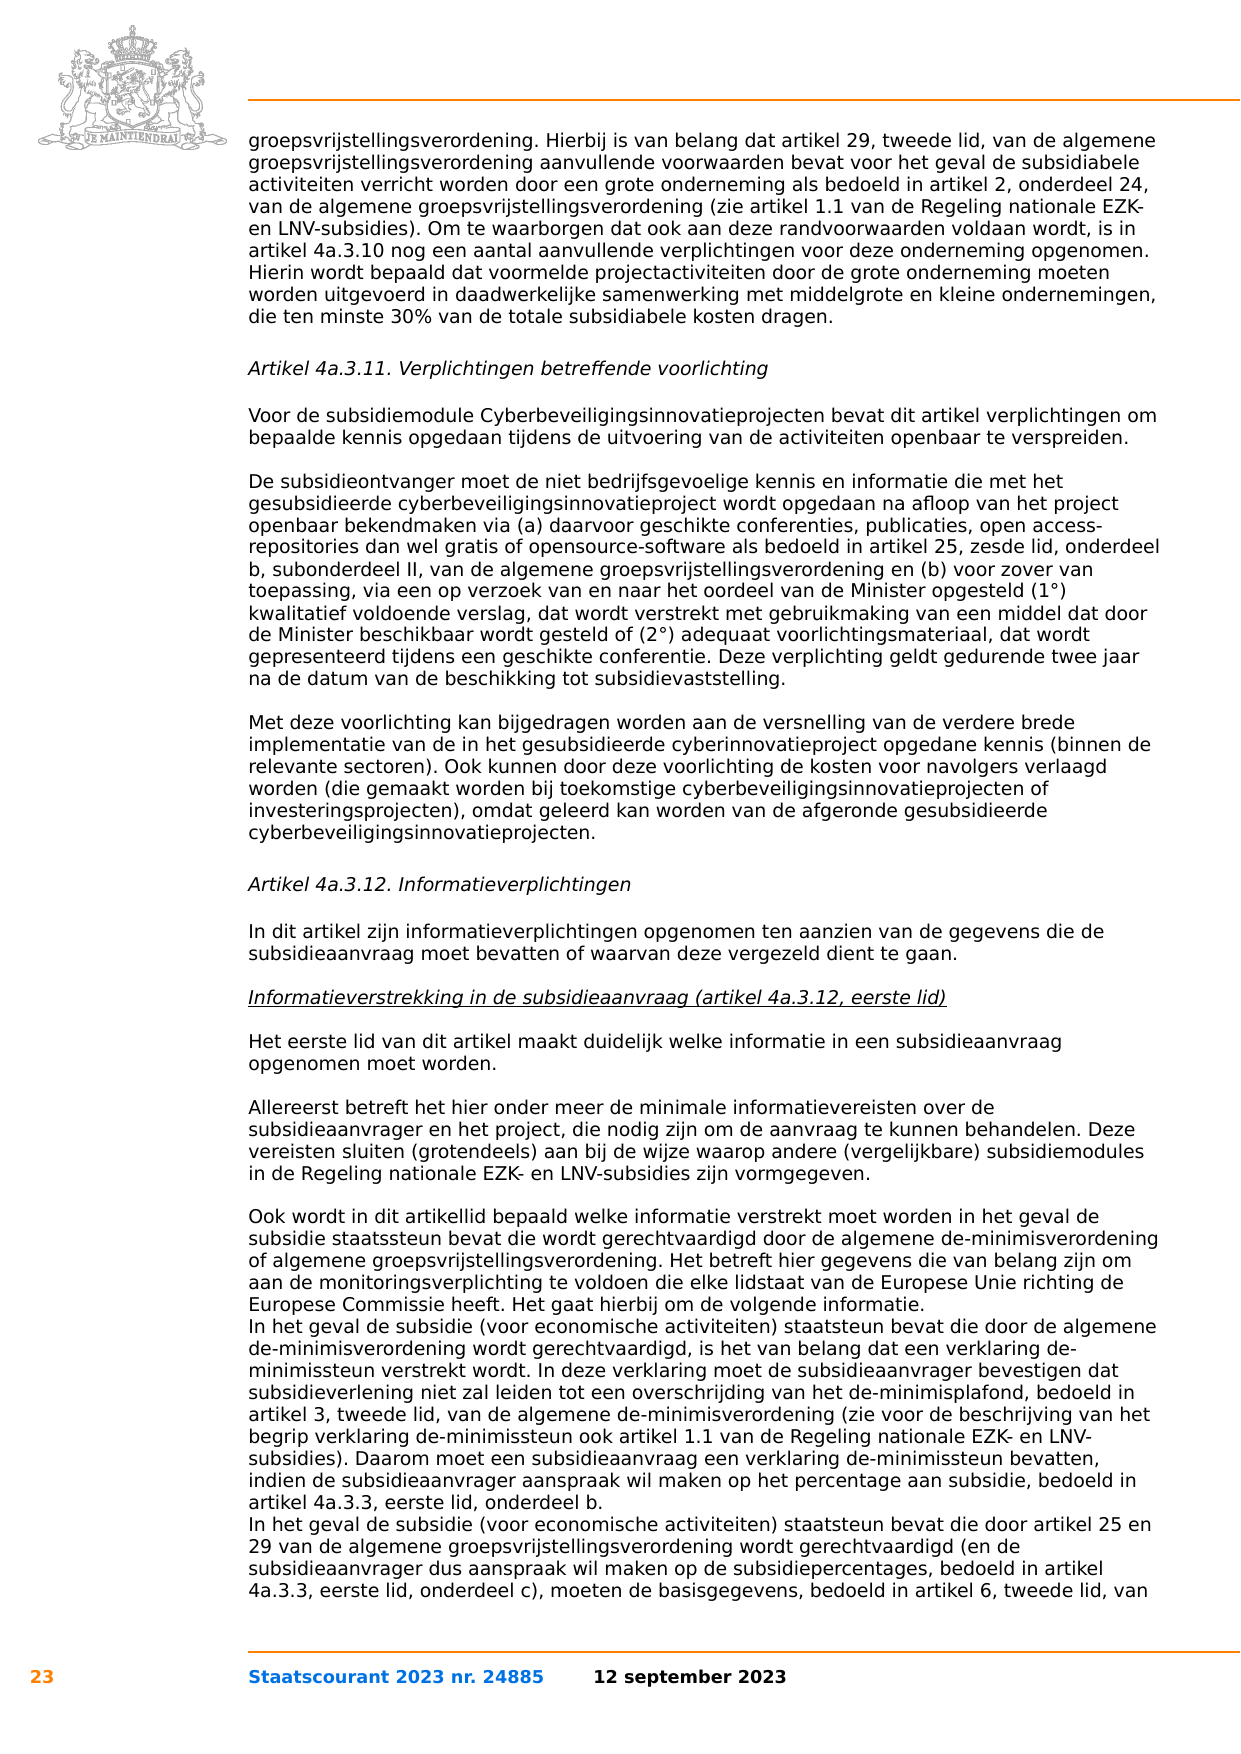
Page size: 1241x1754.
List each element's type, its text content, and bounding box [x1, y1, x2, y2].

picture [38, 25, 227, 150]
text Allereerst betreft het hier onder meer de minimale informatievereisten over de subsidieaanvrager en het project, die nodig zijn om de aanvraag te kunnen behandelen. Deze vereisten sluiten (grotendeels) aan bij de wijze waarop andere (vergelijkbare) subsidiemodules in de Regeling nationale EZK- en LNV-subsidies zijn vormgegeven. [248, 1097, 1163, 1184]
text In het geval de subsidie (voor economische activiteiten) staatsteun bevat die door de algemene de-minimisverordening wordt gerechtvaardigd, is het van belang dat een verklaring de-minimissteun verstrekt wordt. In deze verklaring moet de subsidieaanvrager bevestigen dat subsidieverlening niet zal leiden tot een overschrijding van het de-minimisplafond, bedoeld in artikel 3, tweede lid, van de algemene de-minimisverordening (zie voor de beschrijving van het begrip verklaring de-minimissteun ook artikel 1.1 van de Regeling nationale EZK- en LNV-subsidies). Daarom moet een subsidieaanvraag een verklaring de-minimissteun bevatten, indien de subsidieaanvrager aanspraak wil maken op het percentage aan subsidie, bedoeld in artikel 4a.3.3, eerste lid, onderdeel b. [248, 1316, 1163, 1514]
subtitle Artikel 4a.3.12. Informatieverplichtingen [248, 874, 1163, 896]
subtitle Informatieverstrekking in de subsidieaanvraag (artikel 4a.3.12, eerste lid) [248, 987, 1163, 1009]
text Voor de subsidiemodule Cyberbeveiligingsinnovatieprojecten bevat dit artikel verplichtingen om bepaalde kennis opgedaan tijdens de uitvoering van de activiteiten openbaar te verspreiden. [248, 405, 1163, 449]
text In het geval de subsidie (voor economische activiteiten) staatsteun bevat die door artikel 25 en 29 van de algemene groepsvrijstellingsverordening wordt gerechtvaardigd (en de subsidieaanvrager dus aanspraak wil maken op de subsidiepercentages, bedoeld in artikel 4a.3.3, eerste lid, onderdeel c), moeten de basisgegevens, bedoeld in artikel 6, tweede lid, van [248, 1514, 1163, 1602]
text De subsidieontvanger moet de niet bedrijfsgevoelige kennis en informatie die met het gesubsidieerde cyberbeveiligingsinnovatieproject wordt opgedaan na afloop van het project openbaar bekendmaken via (a) daarvoor geschikte conferenties, publicaties, open access-repositories dan wel gratis of opensource-software als bedoeld in artikel 25, zesde lid, onderdeel b, subonderdeel II, van de algemene groepsvrijstellingsverordening en (b) voor zover van toepassing, via een op verzoek van en naar het oordeel van de Minister opgesteld (1°) kwalitatief voldoende verslag, dat wordt verstrekt met gebruikmaking van een middel dat door de Minister beschikbaar wordt gesteld of (2°) adequaat voorlichtingsmateriaal, dat wordt gepresenteerd tijdens een geschikte conferentie. Deze verplichting geldt gedurende twee jaar na de datum van de beschikking tot subsidievaststelling. [248, 471, 1163, 690]
text groepsvrijstellingsverordening. Hierbij is van belang dat artikel 29, tweede lid, van de algemene groepsvrijstellingsverordening aanvullende voorwaarden bevat voor het geval de subsidiabele activiteiten verricht worden door een grote onderneming als bedoeld in artikel 2, onderdeel 24, van de algemene groepsvrijstellingsverordening (zie artikel 1.1 van de Regeling nationale EZK- en LNV-subsidies). Om te waarborgen dat ook aan deze randvoorwaarden voldaan wordt, is in artikel 4a.3.10 nog een aantal aanvullende verplichtingen voor deze onderneming opgenomen. Hierin wordt bepaald dat voormelde projectactiviteiten door de grote onderneming moeten worden uitgevoerd in daadwerkelijke samenwerking met middelgrote en kleine ondernemingen, die ten minste 30% van de totale subsidiabele kosten dragen. [248, 130, 1163, 328]
text In dit artikel zijn informatieverplichtingen opgenomen ten aanzien van de gegevens die de subsidieaanvraag moet bevatten of waarvan deze vergezeld dient te gaan. [248, 921, 1163, 965]
subtitle Artikel 4a.3.11. Verplichtingen betreffende voorlichting [248, 358, 1163, 380]
text Het eerste lid van dit artikel maakt duidelijk welke informatie in een subsidieaanvraag opgenomen moet worden. [248, 1031, 1163, 1075]
text Met deze voorlichting kan bijgedragen worden aan de versnelling van de verdere brede implementatie van de in het gesubsidieerde cyberinnovatieproject opgedane kennis (binnen de relevante sectoren). Ook kunnen door deze voorlichting de kosten voor navolgers verlaagd worden (die gemaakt worden bij toekomstige cyberbeveiligingsinnovatieprojecten of investeringsprojecten), omdat geleerd kan worden van de afgeronde gesubsidieerde cyberbeveiligingsinnovatieprojecten. [248, 712, 1163, 844]
text Ook wordt in dit artikellid bepaald welke informatie verstrekt moet worden in het geval de subsidie staatssteun bevat die wordt gerechtvaardigd door de algemene de-minimisverordening of algemene groepsvrijstellingsverordening. Het betreft hier gegevens die van belang zijn om aan de monitoringsverplichting te voldoen die elke lidstaat van de Europese Unie richting de Europese Commissie heeft. Het gaat hierbij om de volgende informatie. [248, 1206, 1163, 1316]
